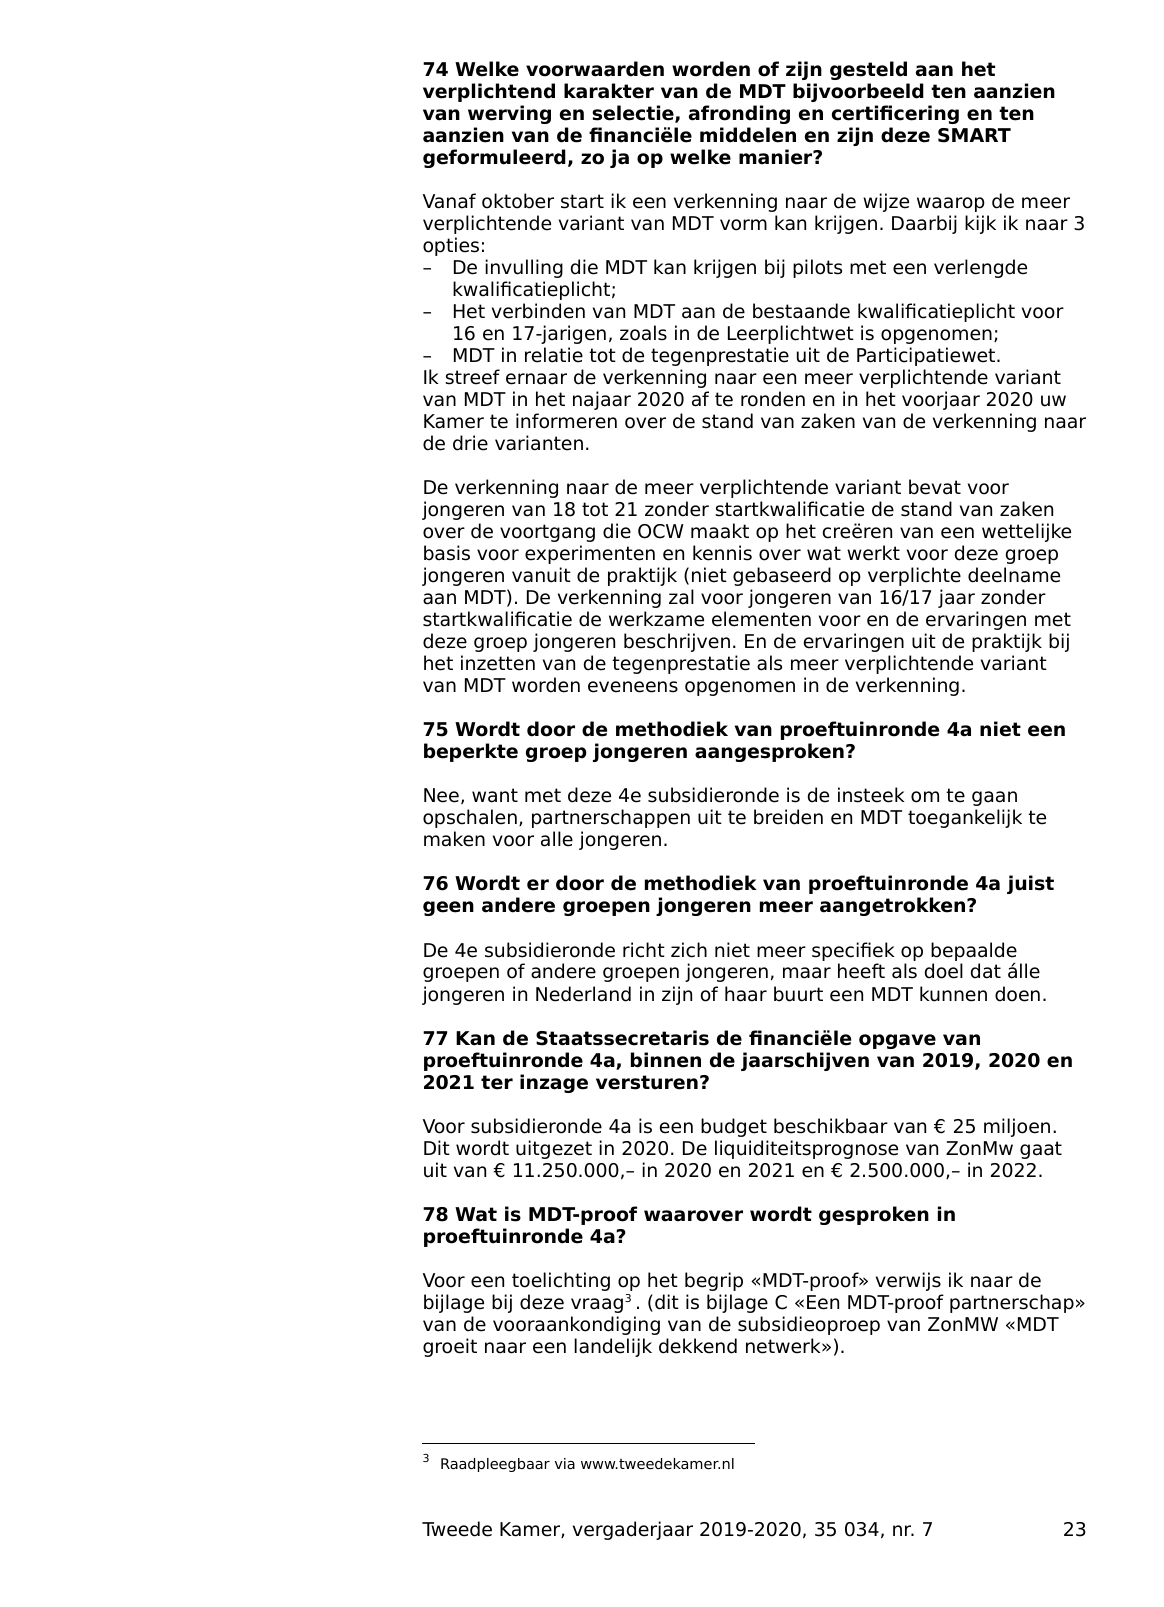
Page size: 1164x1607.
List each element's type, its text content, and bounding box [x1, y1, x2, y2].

text Vanaf oktober start ik een verkenning naar de wijze waarop de meer verplichtende variant van MDT vorm kan krijgen. Daarbij kijk ik naar 3 opties: [422, 191, 1087, 257]
subtitle 76 Wordt er door de methodiek van proeftuinronde 4a juist geen andere groepen jongeren meer aangetrokken? [422, 873, 1087, 917]
text Raadpleegbaar via www.tweedekamer.nl [422, 1452, 1087, 1474]
text De verkenning naar de meer verplichtende variant bevat voor jongeren van 18 tot 21 zonder startkwalificatie de stand van zaken over de voortgang die OCW maakt op het creëren van een wettelijke basis voor experimenten en kennis over wat werkt voor deze groep jongeren vanuit de praktijk (niet gebaseerd op verplichte deelname aan MDT). De verkenning zal voor jongeren van 16/17 jaar zonder startkwalificatie de werkzame elementen voor en de ervaringen met deze groep jongeren beschrijven. En de ervaringen uit de praktijk bij het inzetten van de tegenprestatie als meer verplichtende variant van MDT worden eveneens opgenomen in de verkenning. [422, 477, 1087, 697]
subtitle 78 Wat is MDT-proof waarover wordt gesproken in proeftuinronde 4a? [422, 1204, 1087, 1248]
text Ik streef ernaar de verkenning naar een meer verplichtende variant van MDT in het najaar 2020 af te ronden en in het voorjaar 2020 uw Kamer te informeren over de stand van zaken van de verkenning naar de drie varianten. [422, 367, 1087, 455]
text – MDT in relatie tot de tegenprestatie uit de Participatiewet. [422, 345, 1087, 367]
text – Het verbinden van MDT aan de bestaande kwalificatieplicht voor 16 en 17-jarigen, zoals in de Leerplichtwet is opgenomen; [422, 301, 1087, 345]
text – De invulling die MDT kan krijgen bij pilots met een verlengde kwalificatieplicht; [422, 257, 1087, 301]
subtitle 77 Kan de Staatssecretaris de financiële opgave van proeftuinronde 4a, binnen de jaarschijven van 2019, 2020 en 2021 ter inzage versturen? [422, 1028, 1087, 1093]
text Nee, want met deze 4e subsidieronde is de insteek om te gaan opschalen, partnerschappen uit te breiden en MDT toegankelijk te maken voor alle jongeren. [422, 785, 1087, 851]
subtitle 75 Wordt door de methodiek van proeftuinronde 4a niet een beperkte groep jongeren aangesproken? [422, 719, 1087, 763]
text De 4e subsidieronde richt zich niet meer specifiek op bepaalde groepen of andere groepen jongeren, maar heeft als doel dat álle jongeren in Nederland in zijn of haar buurt een MDT kunnen doen. [422, 939, 1087, 1005]
subtitle 74 Welke voorwaarden worden of zijn gesteld aan het verplichtend karakter van de MDT bijvoorbeeld ten aanzien van werving en selectie, afronding en certificering en ten aanzien van de financiële middelen en zijn deze SMART geformuleerd, zo ja op welke manier? [422, 59, 1087, 169]
text Voor een toelichting op het begrip «MDT-proof» verwijs ik naar de bijlage bij deze vraag. (dit is bijlage C «Een MDT-proof partnerschap» van de vooraankondiging van de subsidieoproep van ZonMW «MDT groeit naar een landelijk dekkend netwerk»). [422, 1270, 1087, 1358]
text Voor subsidieronde 4a is een budget beschikbaar van € 25 miljoen. Dit wordt uitgezet in 2020. De liquiditeitsprognose van ZonMw gaat uit van € 11.250.000,– in 2020 en 2021 en € 2.500.000,– in 2022. [422, 1116, 1087, 1182]
